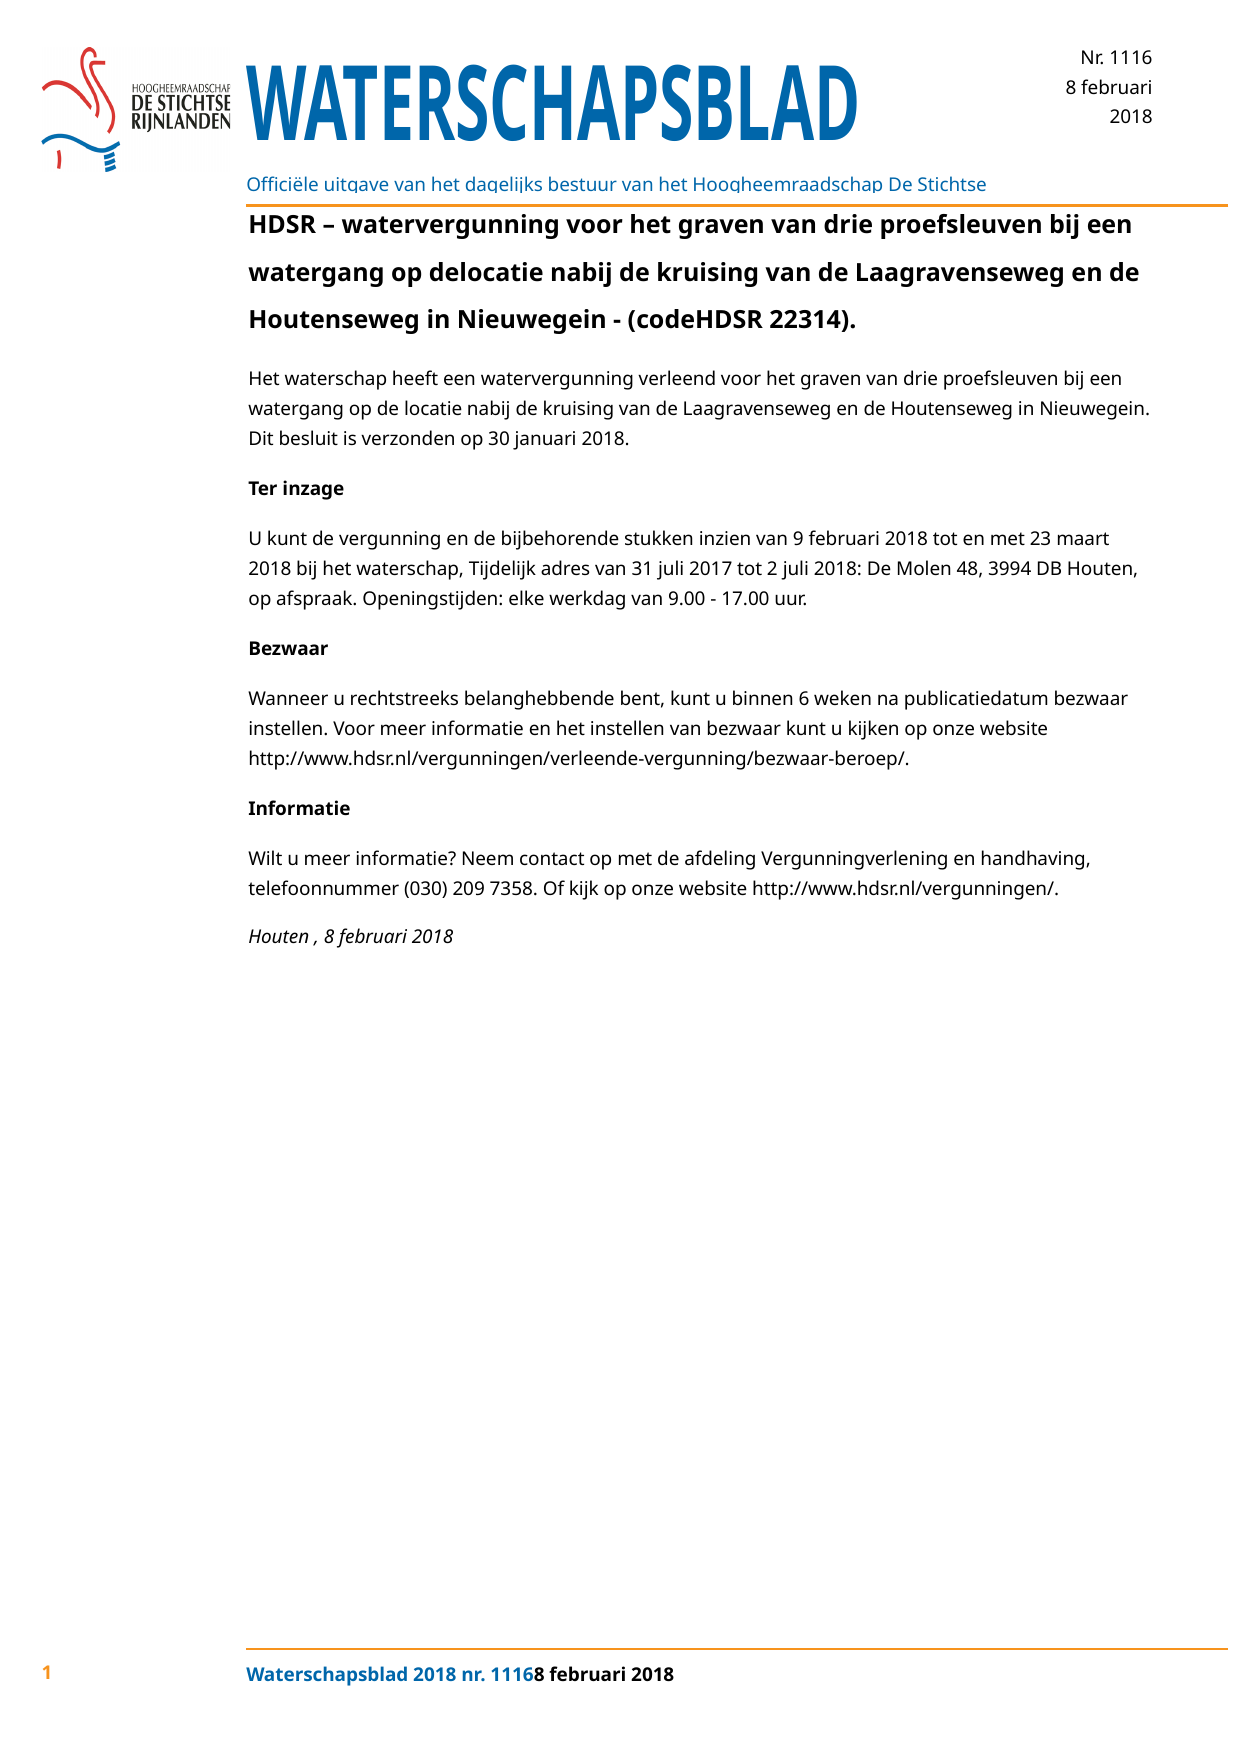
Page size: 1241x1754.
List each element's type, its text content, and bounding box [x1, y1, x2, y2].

text Het waterschap heeft een watervergunning verleend voor het graven van drie proefsleuven bij een watergang op de locatie nabij de kruising van de Laagravenseweg en de Houtenseweg in Nieuwegein. Dit besluit is verzonden op 30 januari 2018. [248, 366, 1152, 450]
text U kunt de vergunning en de bijbehorende stukken inzien van 9 februari 2018 tot en met 23 maart 2018 bij het waterschap, Tijdelijk adres van 31 juli 2017 tot 2 juli 2018: De Molen 48, 3994 DB Houten, op afspraak. Openingstijden: elke werkdag van 9.00 - 17.00 uur. [248, 526, 1152, 610]
text Wilt u meer informatie? Neem contact op met de afdeling Vergunningverlening en handhaving, telefoonnummer (030) 209 7358. Of kijk op onze website http://www.hdsr.nl/vergunningen/. [248, 846, 1152, 901]
text Informatie [248, 795, 1152, 821]
text HDSR – watervergunning voor het graven van drie proefsleuven bij een watergang op delocatie nabij de kruising van de Laagravenseweg en de Houtenseweg in Nieuwegein - (codeHDSR 22314). [248, 207, 1152, 336]
text Ter inzage [248, 475, 1152, 501]
text Houten , 8 februari 2018 [248, 923, 1152, 949]
picture [41, 47, 231, 172]
text Wanneer u rechtstreeks belanghebbende bent, kunt u binnen 6 weken na publicatiedatum bezwaar instellen. Voor meer informatie en het instellen van bezwaar kunt u kijken op onze website http://www.hdsr.nl/vergunningen/verleende-vergunning/bezwaar-beroep/. [248, 686, 1152, 770]
text Bezwaar [248, 635, 1152, 661]
